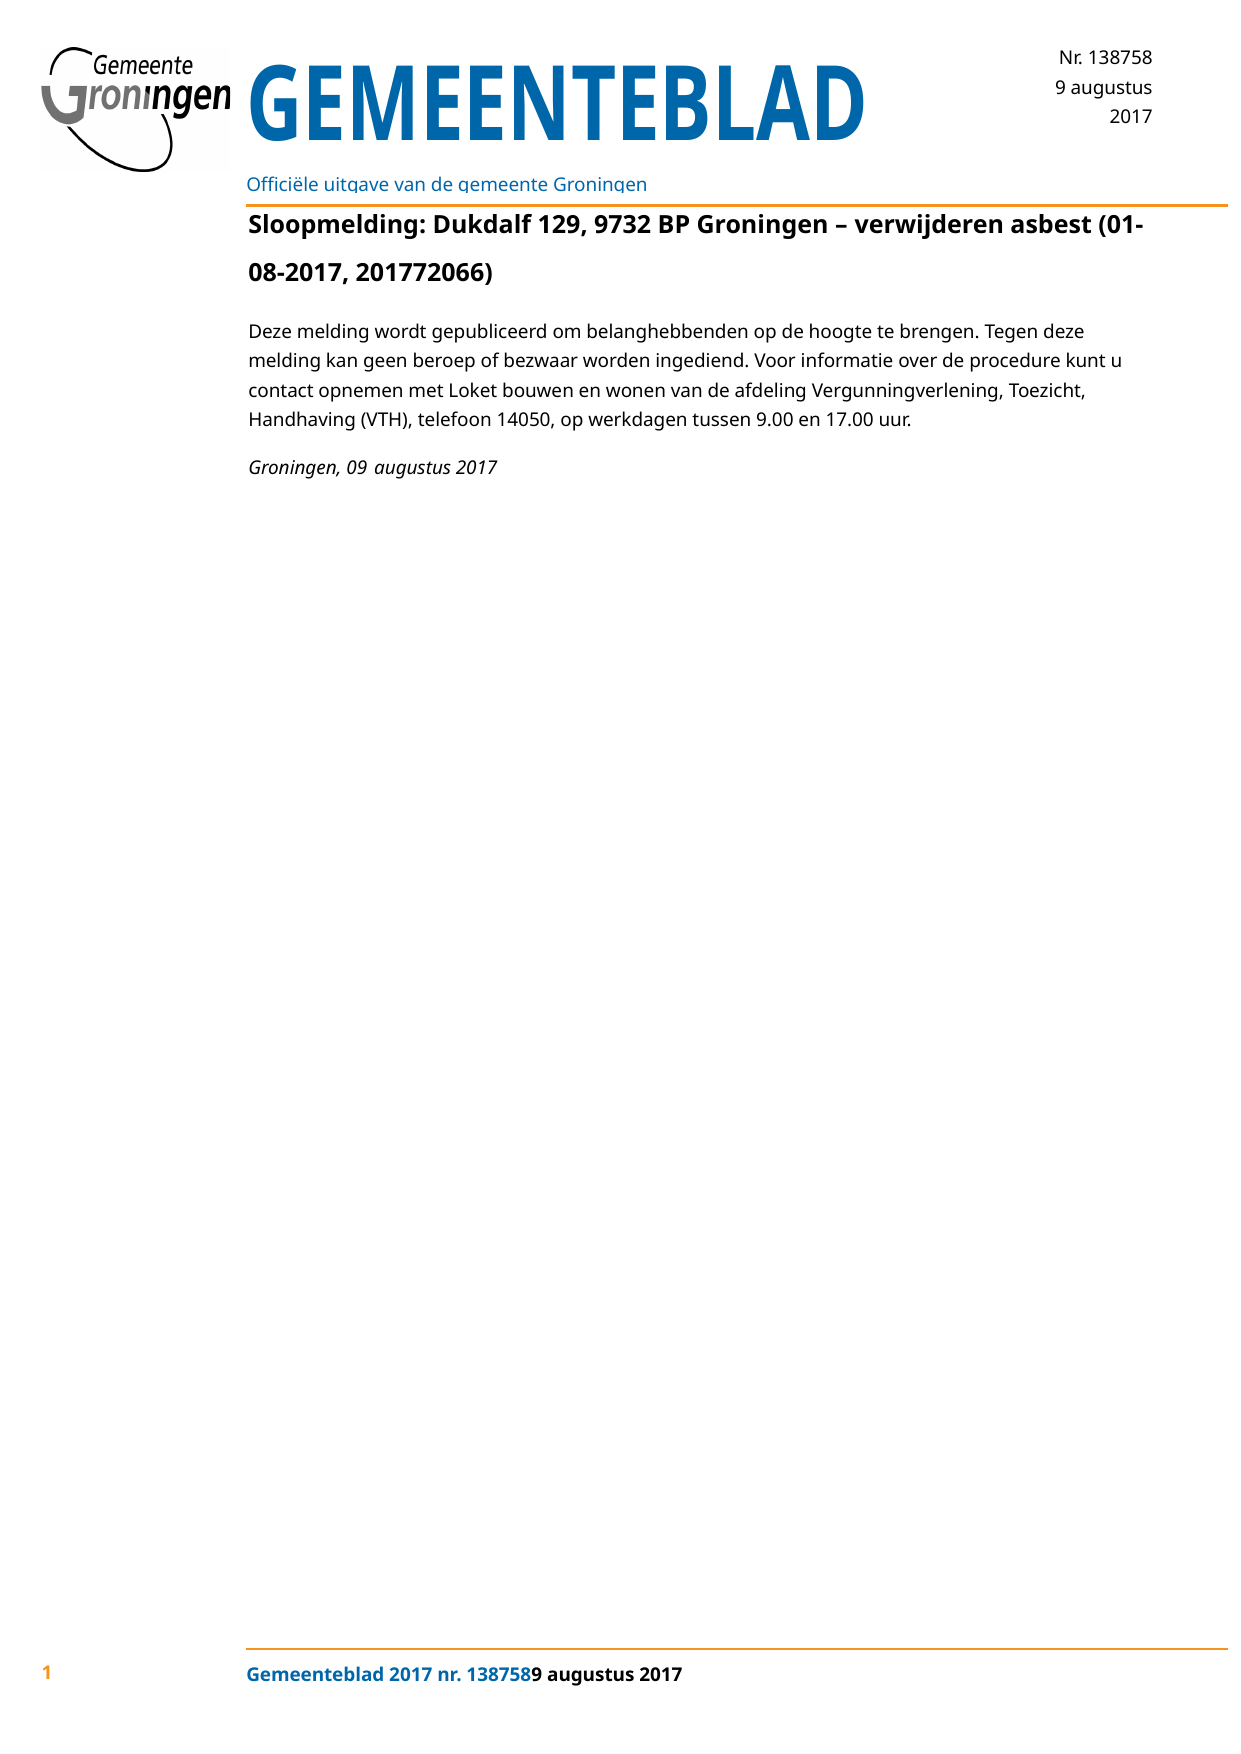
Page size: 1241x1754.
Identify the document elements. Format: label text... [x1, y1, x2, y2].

text Sloopmelding: Dukdalf 129, 9732 BP Groningen – verwijderen asbest (01-08-2017, 201772066) [248, 207, 1152, 288]
text Groningen, 09 augustus 2017 [248, 454, 1152, 480]
picture [41, 47, 231, 172]
text Deze melding wordt gepubliceerd om belanghebbenden op de hoogte te brengen. Tegen deze melding kan geen beroep of bezwaar worden ingediend. Voor informatie over de procedure kunt u contact opnemen met Loket bouwen en wonen van de afdeling Vergunningverlening, Toezicht, Handhaving (VTH), telefoon 14050, op werkdagen tussen 9.00 en 17.00 uur. [248, 318, 1152, 432]
